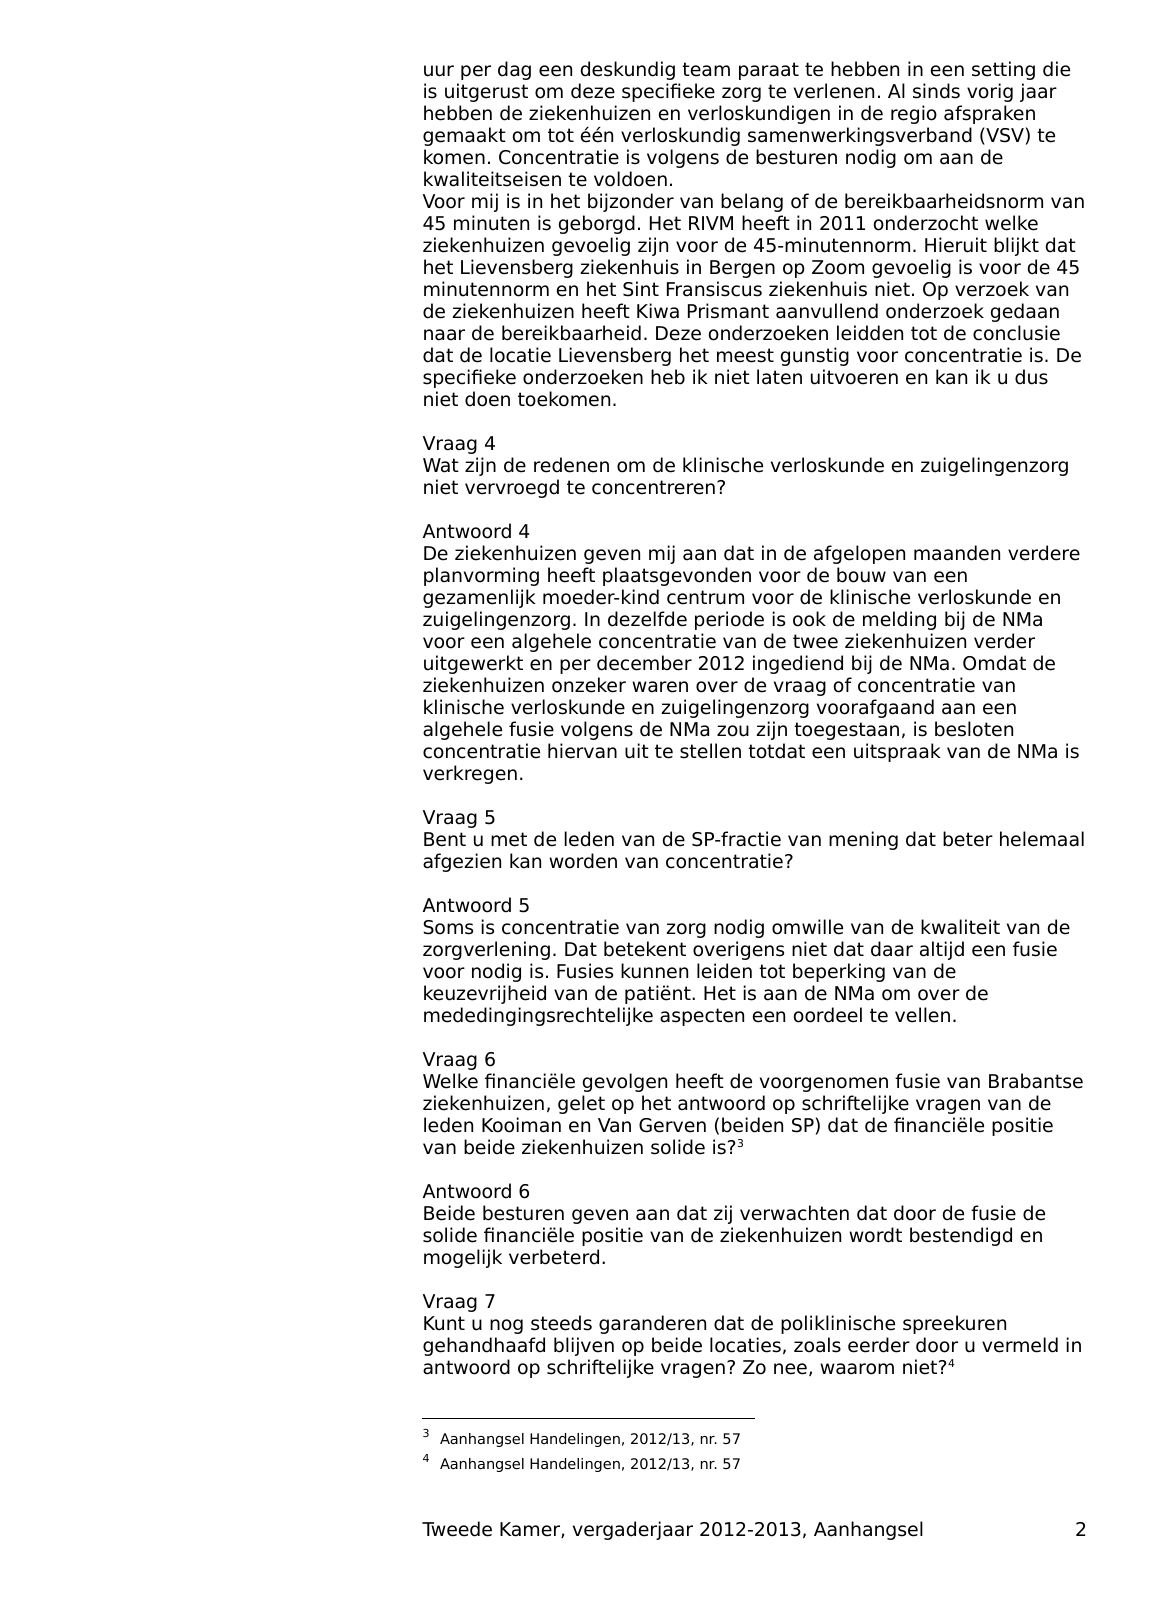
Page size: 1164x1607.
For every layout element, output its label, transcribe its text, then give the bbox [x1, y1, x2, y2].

text Antwoord 5 [422, 895, 1087, 917]
text Antwoord 4 [422, 521, 1087, 543]
text Vraag 7 [422, 1291, 1087, 1313]
text Welke financiële gevolgen heeft de voorgenomen fusie van Brabantse ziekenhuizen, gelet op het antwoord op schriftelijke vragen van de leden Kooiman en Van Gerven (beiden SP) dat de financiële positie van beide ziekenhuizen solide is? [422, 1071, 1087, 1159]
text Aanhangsel Handelingen, 2012/13, nr. 57 [422, 1427, 1087, 1449]
text Voor mij is in het bijzonder van belang of de bereikbaarheidsnorm van 45 minuten is geborgd. Het RIVM heeft in 2011 onderzocht welke ziekenhuizen gevoelig zijn voor de 45-minutennorm. Hieruit blijkt dat het Lievensberg ziekenhuis in Bergen op Zoom gevoelig is voor de 45 minutennorm en het Sint Fransiscus ziekenhuis niet. Op verzoek van de ziekenhuizen heeft Kiwa Prismant aanvullend onderzoek gedaan naar de bereikbaarheid. Deze onderzoeken leidden tot de conclusie dat de locatie Lievensberg het meest gunstig voor concentratie is. De specifieke onderzoeken heb ik niet laten uitvoeren en kan ik u dus niet doen toekomen. [422, 191, 1087, 411]
text Soms is concentratie van zorg nodig omwille van de kwaliteit van de zorgverlening. Dat betekent overigens niet dat daar altijd een fusie voor nodig is. Fusies kunnen leiden tot beperking van de keuzevrijheid van de patiënt. Het is aan de NMa om over de mededingingsrechtelijke aspecten een oordeel te vellen. [422, 917, 1087, 1027]
text uur per dag een deskundig team paraat te hebben in een setting die is uitgerust om deze specifieke zorg te verlenen. Al sinds vorig jaar hebben de ziekenhuizen en verloskundigen in de regio afspraken gemaakt om tot één verloskundig samenwerkingsverband (VSV) te komen. Concentratie is volgens de besturen nodig om aan de kwaliteitseisen te voldoen. [422, 59, 1087, 191]
text Bent u met de leden van de SP-fractie van mening dat beter helemaal afgezien kan worden van concentratie? [422, 829, 1087, 873]
text Kunt u nog steeds garanderen dat de poliklinische spreekuren gehandhaafd blijven op beide locaties, zoals eerder door u vermeld in antwoord op schriftelijke vragen? Zo nee, waarom niet? [422, 1313, 1087, 1379]
text Wat zijn de redenen om de klinische verloskunde en zuigelingenzorg niet vervroegd te concentreren? [422, 455, 1087, 499]
text Vraag 6 [422, 1049, 1087, 1071]
text Vraag 5 [422, 807, 1087, 829]
text Aanhangsel Handelingen, 2012/13, nr. 57 [422, 1452, 1087, 1474]
text Antwoord 6 [422, 1181, 1087, 1203]
text Beide besturen geven aan dat zij verwachten dat door de fusie de solide financiële positie van de ziekenhuizen wordt bestendigd en mogelijk verbeterd. [422, 1203, 1087, 1269]
text Vraag 4 [422, 433, 1087, 455]
text De ziekenhuizen geven mij aan dat in de afgelopen maanden verdere planvorming heeft plaatsgevonden voor de bouw van een gezamenlijk moeder-kind centrum voor de klinische verloskunde en zuigelingenzorg. In dezelfde periode is ook de melding bij de NMa voor een algehele concentratie van de twee ziekenhuizen verder uitgewerkt en per december 2012 ingediend bij de NMa. Omdat de ziekenhuizen onzeker waren over de vraag of concentratie van klinische verloskunde en zuigelingenzorg voorafgaand aan een algehele fusie volgens de NMa zou zijn toegestaan, is besloten concentratie hiervan uit te stellen totdat een uitspraak van de NMa is verkregen. [422, 543, 1087, 785]
